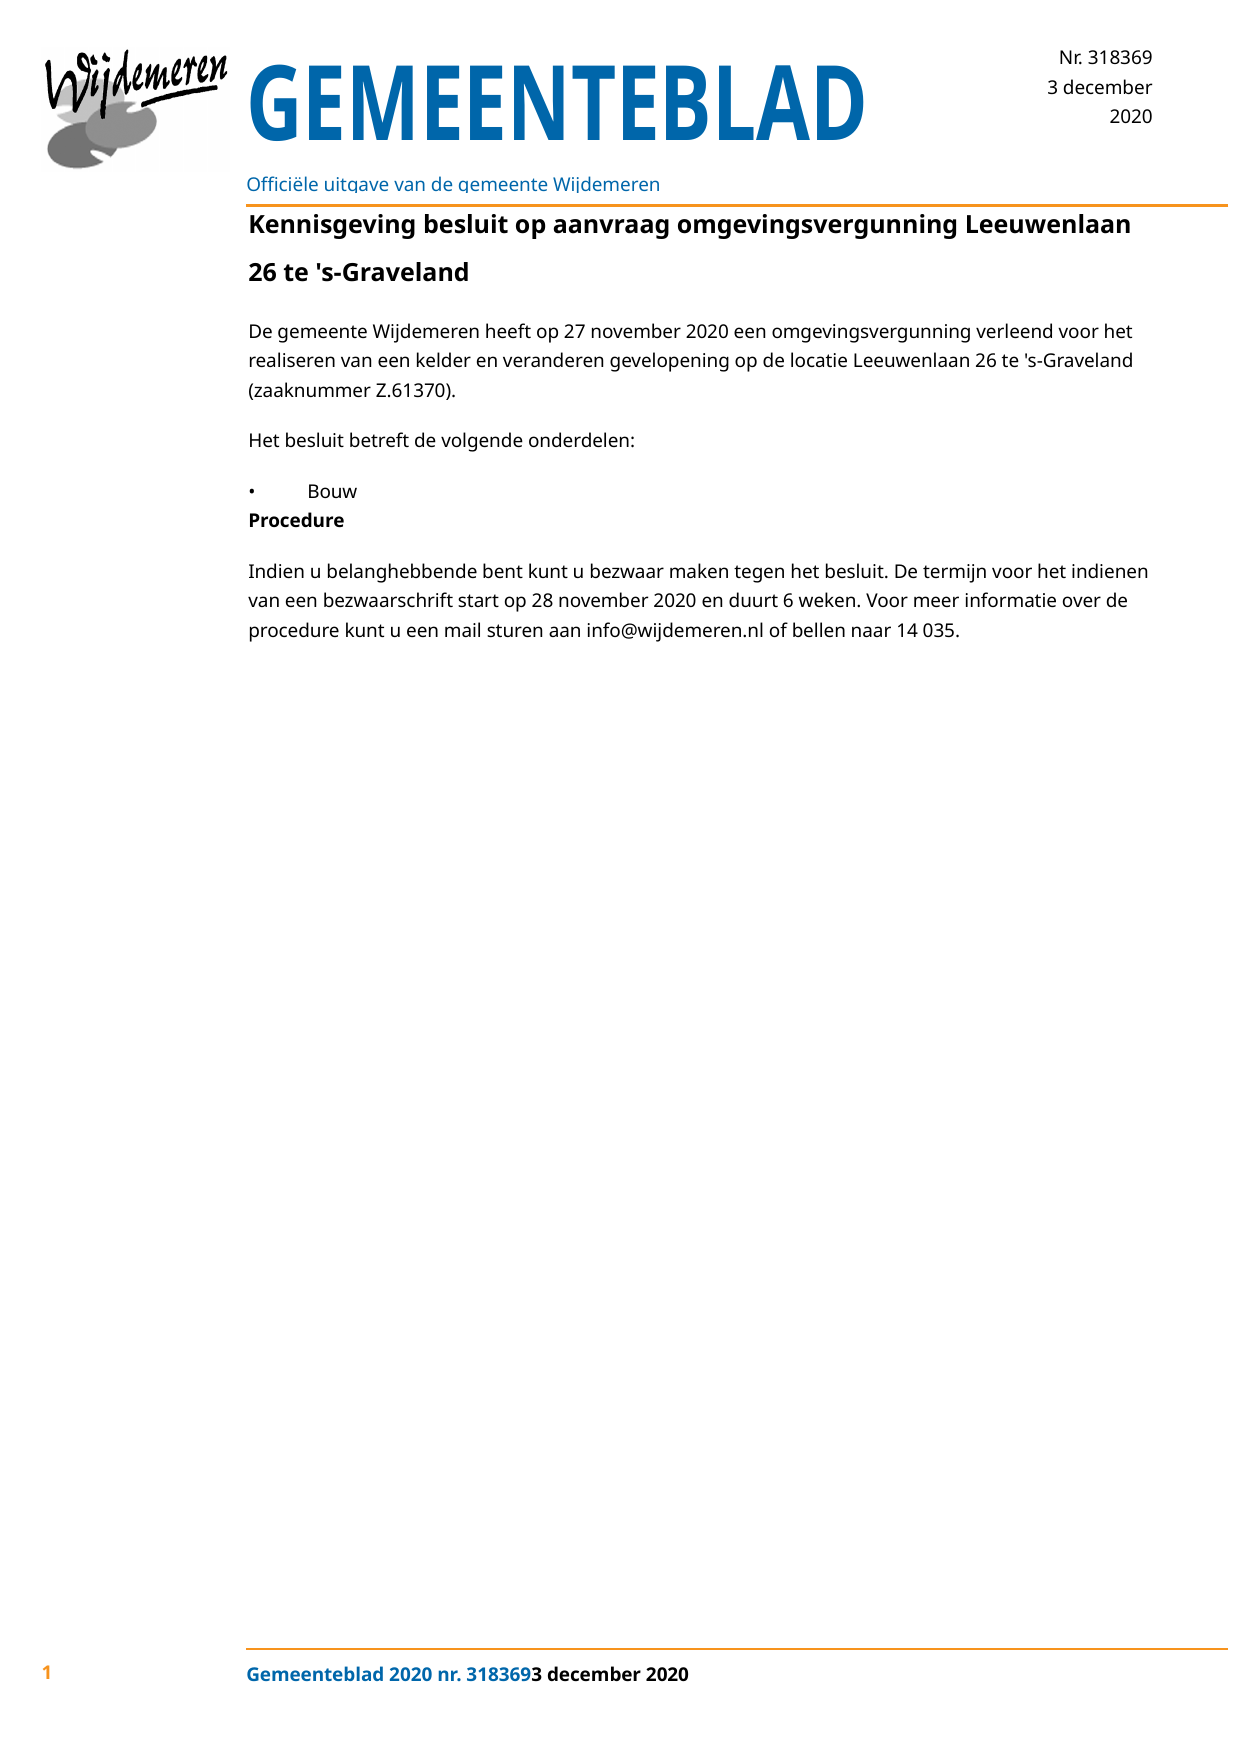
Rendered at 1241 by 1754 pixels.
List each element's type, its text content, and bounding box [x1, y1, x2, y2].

picture [41, 47, 231, 172]
text De gemeente Wijdemeren heeft op 27 november 2020 een omgevingsvergunning verleend voor het realiseren van een kelder en veranderen gevelopening op de locatie Leeuwenlaan 26 te 's-Graveland (zaaknummer Z.61370). [248, 318, 1152, 403]
text Indien u belanghebbende bent kunt u bezwaar maken tegen het besluit. De termijn voor het indienen van een bezwaarschrift start op 28 november 2020 en duurt 6 weken. Voor meer informatie over de procedure kunt u een mail sturen aan info@wijdemeren.nl of bellen naar 14 035. [248, 558, 1152, 643]
text Procedure [248, 507, 1152, 533]
text Het besluit betreft de volgende onderdelen: [248, 427, 1152, 453]
text Kennisgeving besluit op aanvraag omgevingsvergunning Leeuwenlaan 26 te 's-Graveland [248, 207, 1152, 288]
list Bouw [248, 478, 1152, 504]
